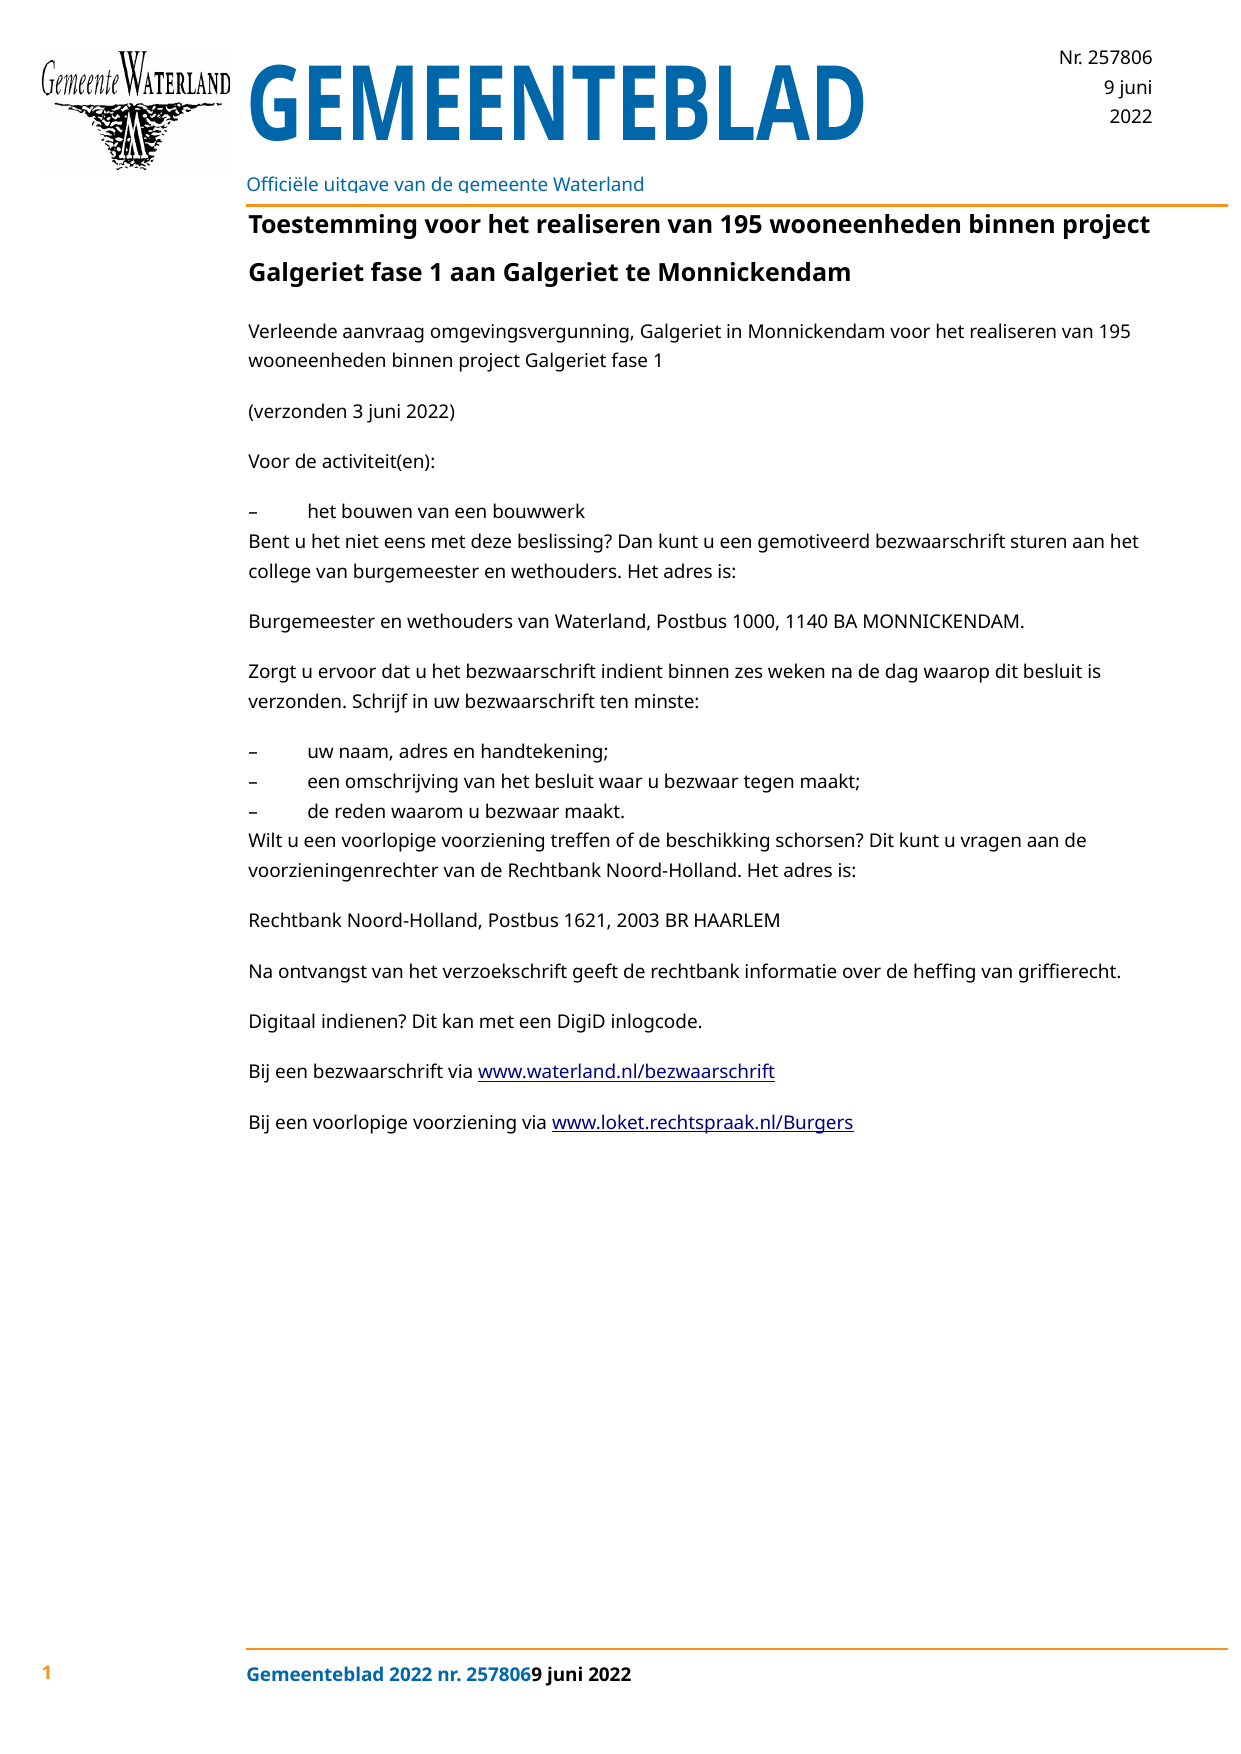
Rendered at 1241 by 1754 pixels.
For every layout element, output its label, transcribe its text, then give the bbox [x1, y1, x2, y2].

text Bij een voorlopige voorziening via www.loket.rechtspraak.nl/Burgers [248, 1109, 1152, 1135]
text Bij een bezwaarschrift via www.waterland.nl/bezwaarschrift [248, 1059, 1152, 1084]
text Burgemeester en wethouders van Waterland, Postbus 1000, 1140 BA MONNICKENDAM. [248, 608, 1152, 634]
text Digitaal indienen? Dit kan met een DigiD inlogcode. [248, 1008, 1152, 1034]
text Voor de activiteit(en): [248, 448, 1152, 474]
list de reden waarom u bezwaar maakt. [248, 798, 1152, 824]
text Toestemming voor het realiseren van 195 wooneenheden binnen project Galgeriet fase 1 aan Galgeriet te Monnickendam [248, 207, 1152, 288]
list het bouwen van een bouwwerk [248, 499, 1152, 524]
text Verleende aanvraag omgevingsvergunning, Galgeriet in Monnickendam voor het realiseren van 195 wooneenheden binnen project Galgeriet fase 1 [248, 318, 1152, 373]
text Na ontvangst van het verzoekschrift geeft de rechtbank informatie over de heffing van griffierecht. [248, 958, 1152, 984]
picture [41, 47, 231, 172]
text Rechtbank Noord-Holland, Postbus 1621, 2003 BR HAARLEM [248, 907, 1152, 933]
list een omschrijving van het besluit waar u bezwaar tegen maakt; [248, 768, 1152, 794]
text Zorgt u ervoor dat u het bezwaarschrift indient binnen zes weken na de dag waarop dit besluit is verzonden. Schrijf in uw bezwaarschrift ten minste: [248, 659, 1152, 714]
text Bent u het niet eens met deze beslissing? Dan kunt u een gemotiveerd bezwaarschrift sturen aan het college van burgemeester en wethouders. Het adres is: [248, 528, 1152, 584]
list uw naam, adres en handtekening; [248, 739, 1152, 764]
text (verzonden 3 juni 2022) [248, 398, 1152, 424]
text Wilt u een voorlopige voorziening treffen of de beschikking schorsen? Dit kunt u vragen aan de voorzieningenrechter van de Rechtbank Noord-Holland. Het adres is: [248, 827, 1152, 883]
